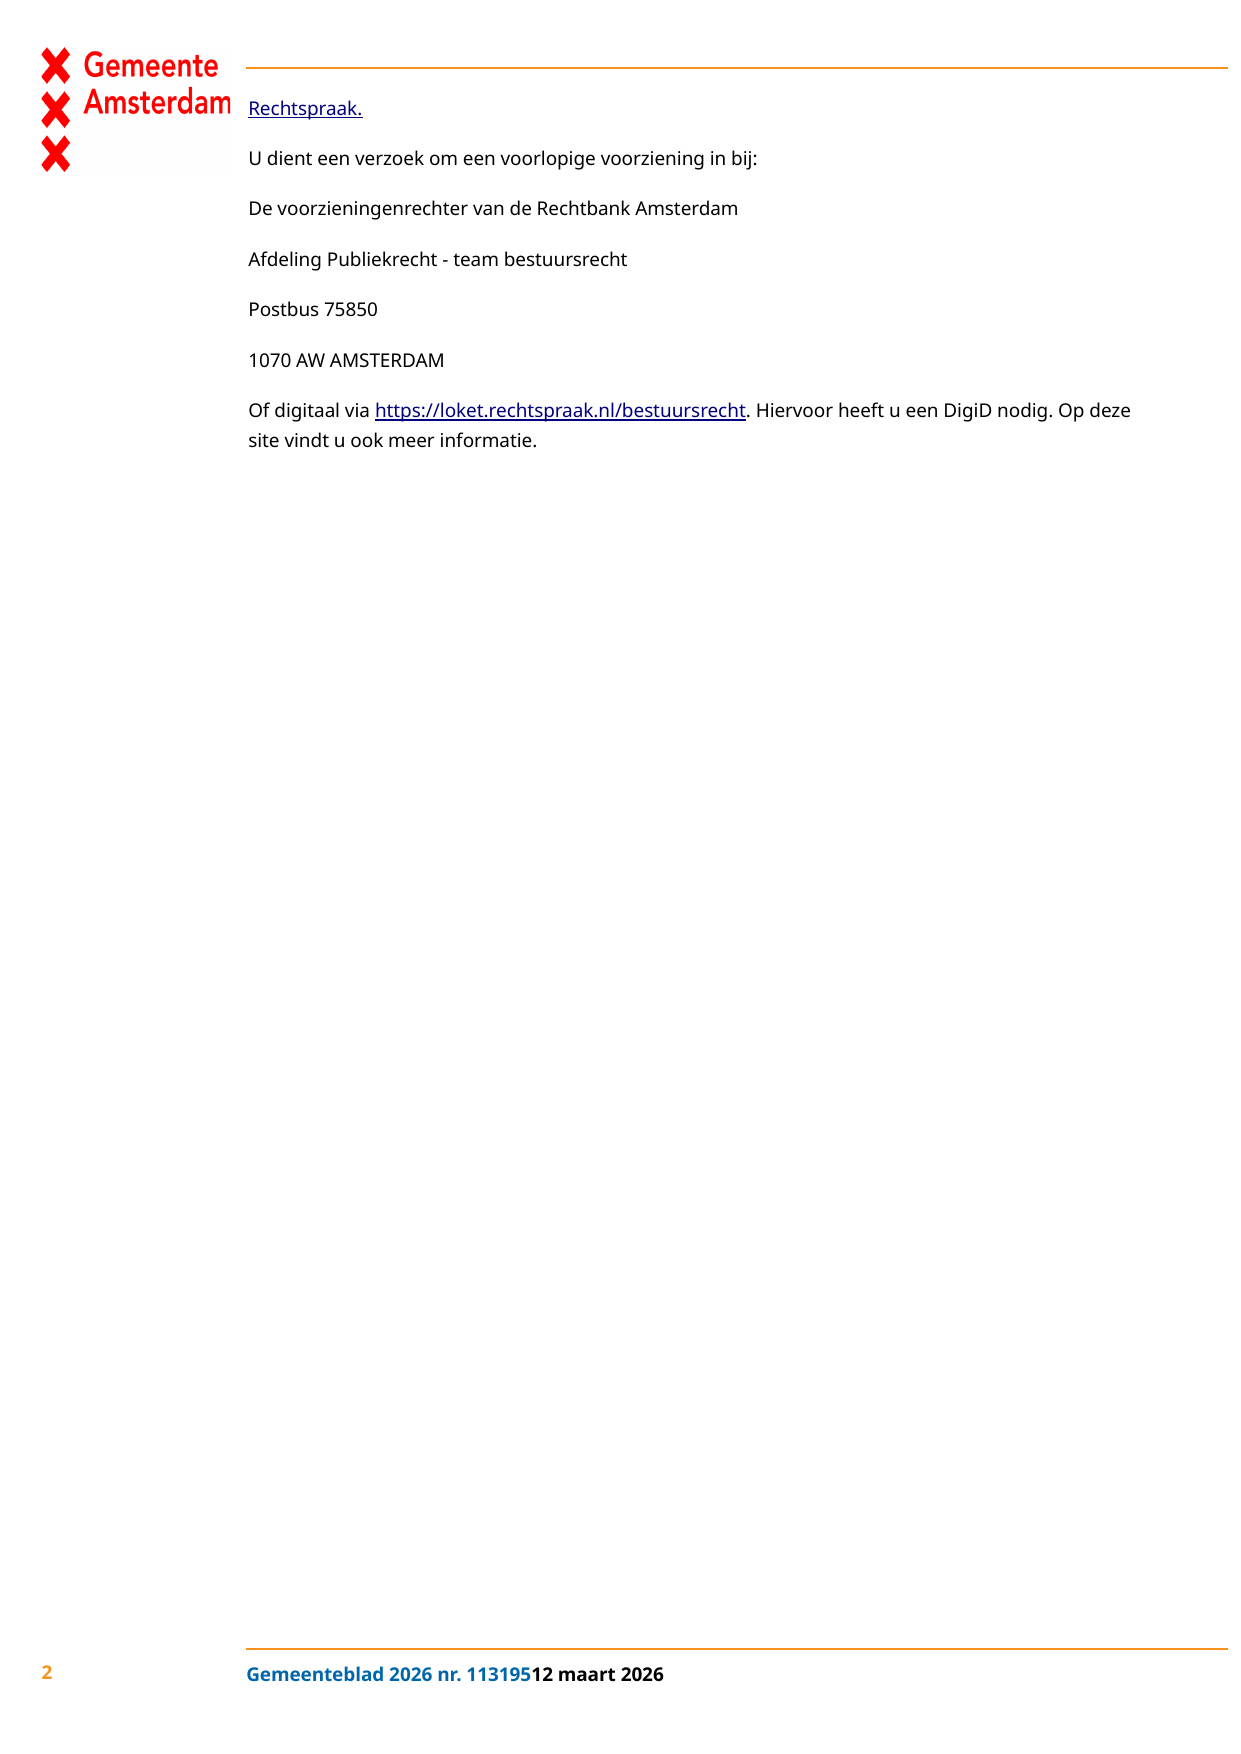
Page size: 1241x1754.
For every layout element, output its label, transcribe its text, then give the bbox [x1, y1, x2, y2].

text U dient een verzoek om een voorlopige voorziening in bij: [248, 145, 1152, 171]
text 1070 AW AMSTERDAM [248, 347, 1152, 373]
text Afdeling Publiekrecht - team bestuursrecht [248, 246, 1152, 272]
text Postbus 75850 [248, 296, 1152, 322]
text Of digitaal via https://loket.rechtspraak.nl/bestuursrecht. Hiervoor heeft u een DigiD nodig. Op deze site vindt u ook meer informatie. [248, 397, 1152, 453]
text Rechtspraak. [248, 95, 1152, 121]
picture [41, 47, 231, 172]
text De voorzieningenrechter van de Rechtbank Amsterdam [248, 196, 1152, 221]
